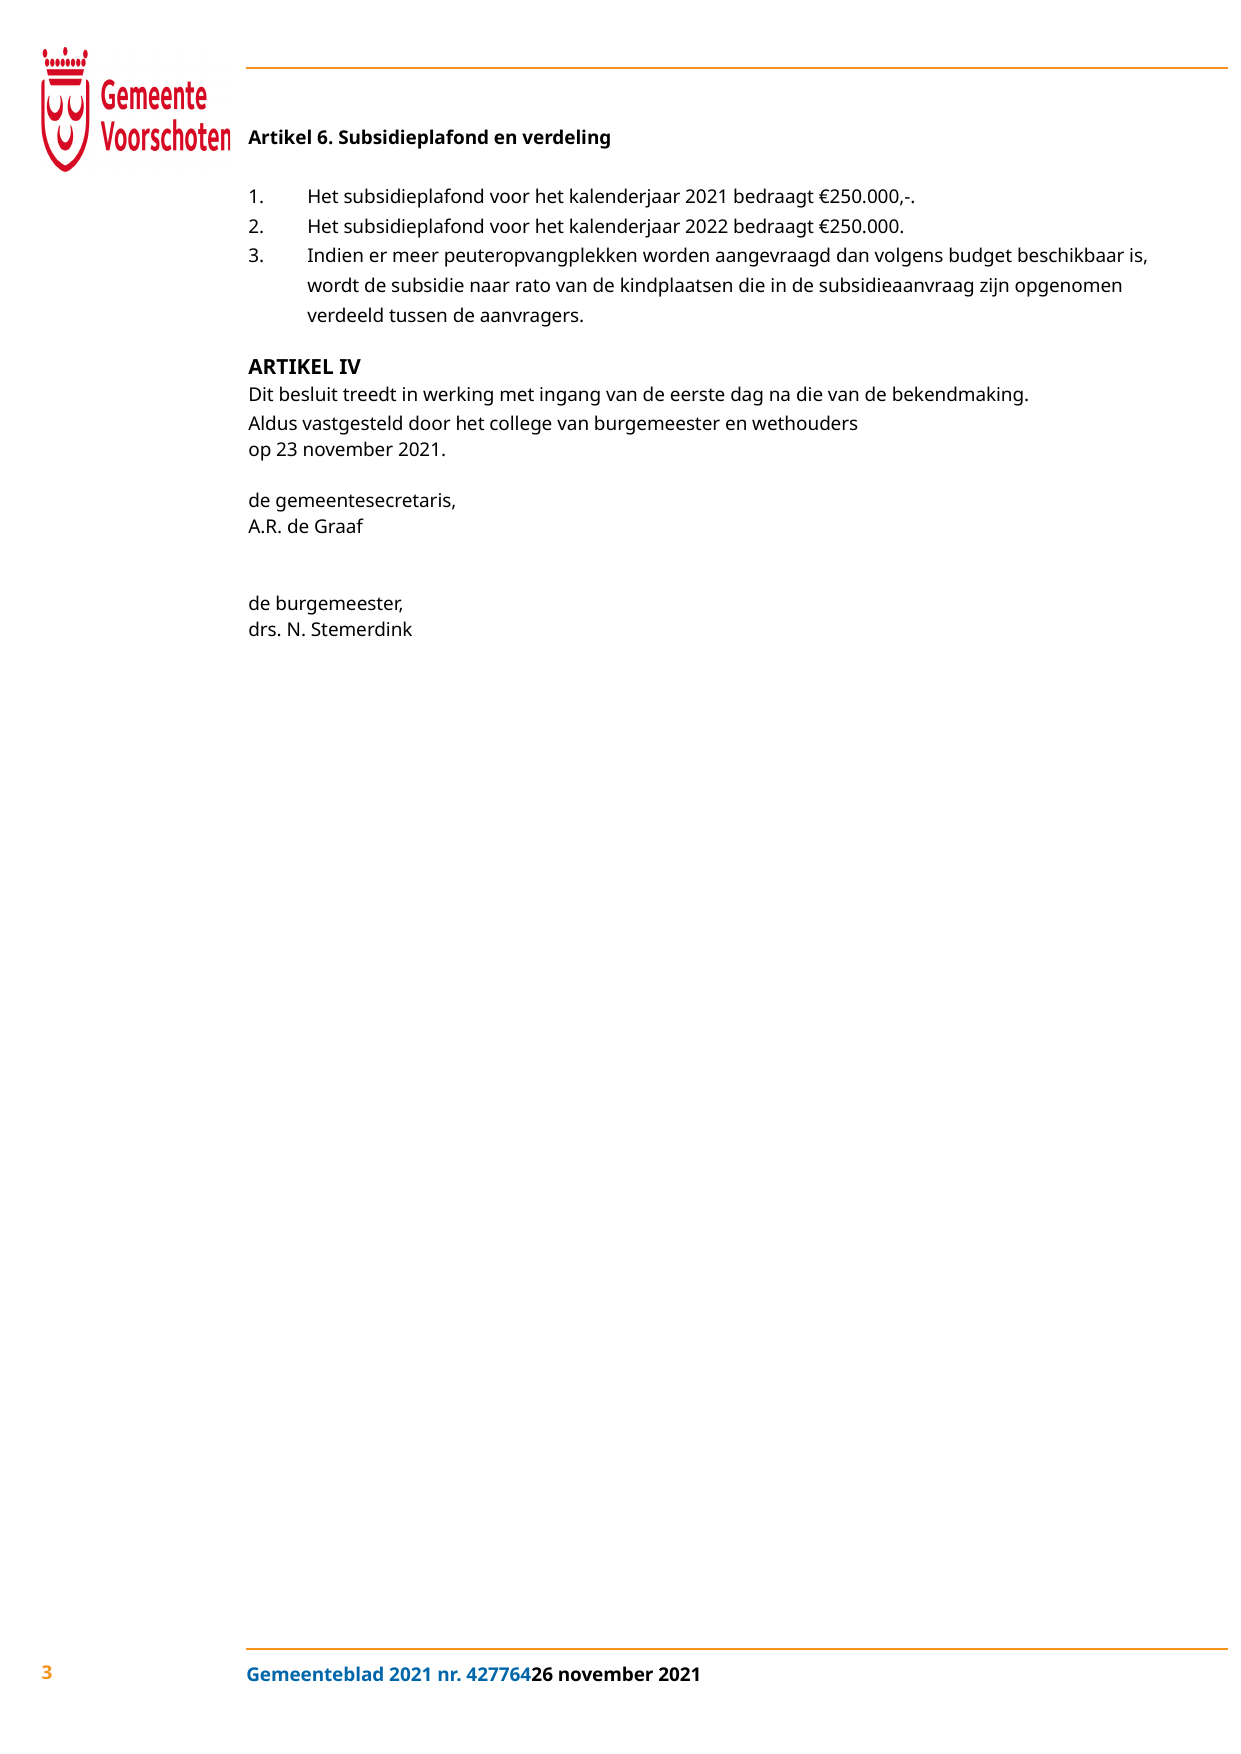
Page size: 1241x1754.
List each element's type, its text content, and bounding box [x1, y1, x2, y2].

picture [41, 47, 231, 172]
text de burgemeester, [248, 590, 1152, 616]
list Indien er meer peuteropvangplekken worden aangevraagd dan volgens budget beschikbaar is, wordt de subsidie naar rato van de kindplaatsen die in de subsidieaanvraag zijn opgenomen verdeeld tussen de aanvragers. [248, 243, 1152, 328]
text Aldus vastgesteld door het college van burgemeester en wethouders [248, 410, 1152, 436]
list Het subsidieplafond voor het kalenderjaar 2021 bedraagt €250.000,-. [248, 183, 1152, 209]
text op 23 november 2021. [248, 436, 1152, 462]
list Het subsidieplafond voor het kalenderjaar 2022 bedraagt €250.000. [248, 213, 1152, 239]
text drs. N. Stemerdink [248, 616, 1152, 642]
text de gemeentesecretaris, [248, 487, 1152, 513]
text A.R. de Graaf [248, 513, 1152, 539]
text ARTIKEL IV [248, 352, 1152, 381]
text Artikel 6. Subsidieplafond en verdeling [248, 124, 1152, 150]
text Dit besluit treedt in werking met ingang van de eerste dag na die van de bekendmaking. [248, 381, 1152, 406]
